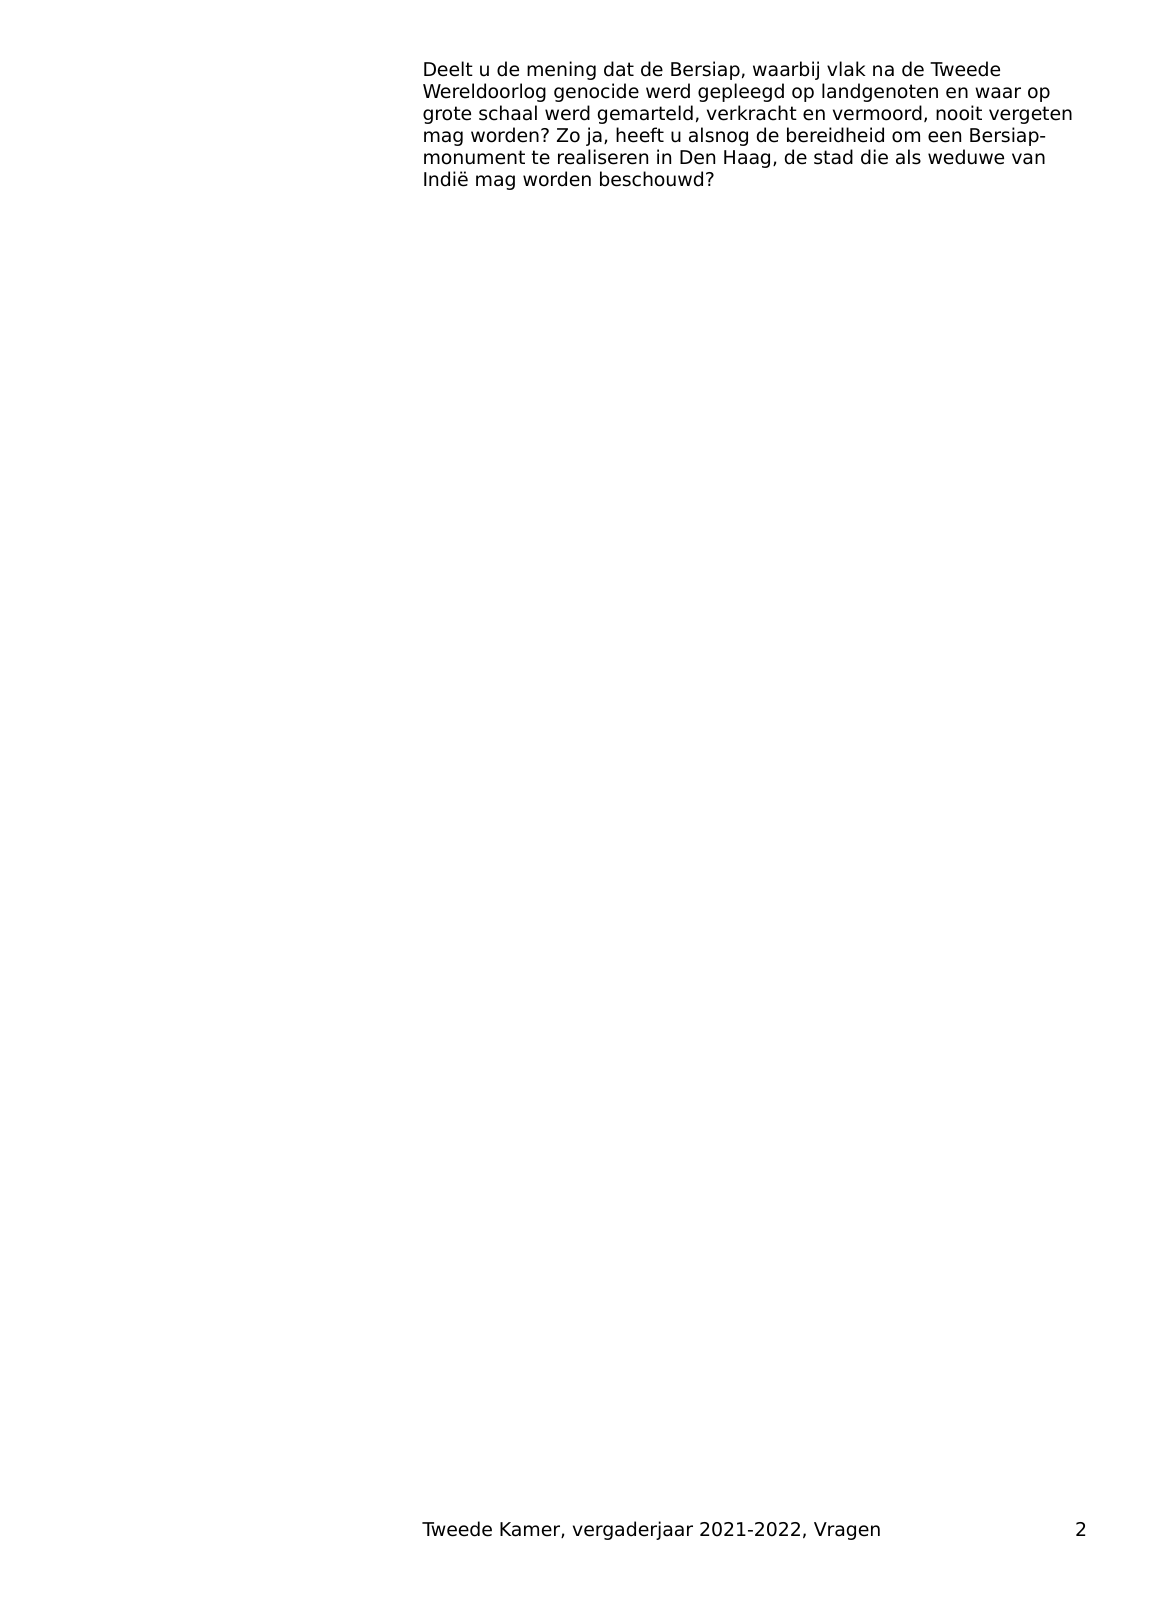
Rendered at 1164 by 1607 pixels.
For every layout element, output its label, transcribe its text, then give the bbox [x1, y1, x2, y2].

text Deelt u de mening dat de Bersiap, waarbij vlak na de Tweede Wereldoorlog genocide werd gepleegd op landgenoten en waar op grote schaal werd gemarteld, verkracht en vermoord, nooit vergeten mag worden? Zo ja, heeft u alsnog de bereidheid om een Bersiap-monument te realiseren in Den Haag, de stad die als weduwe van Indië mag worden beschouwd? [422, 59, 1087, 191]
